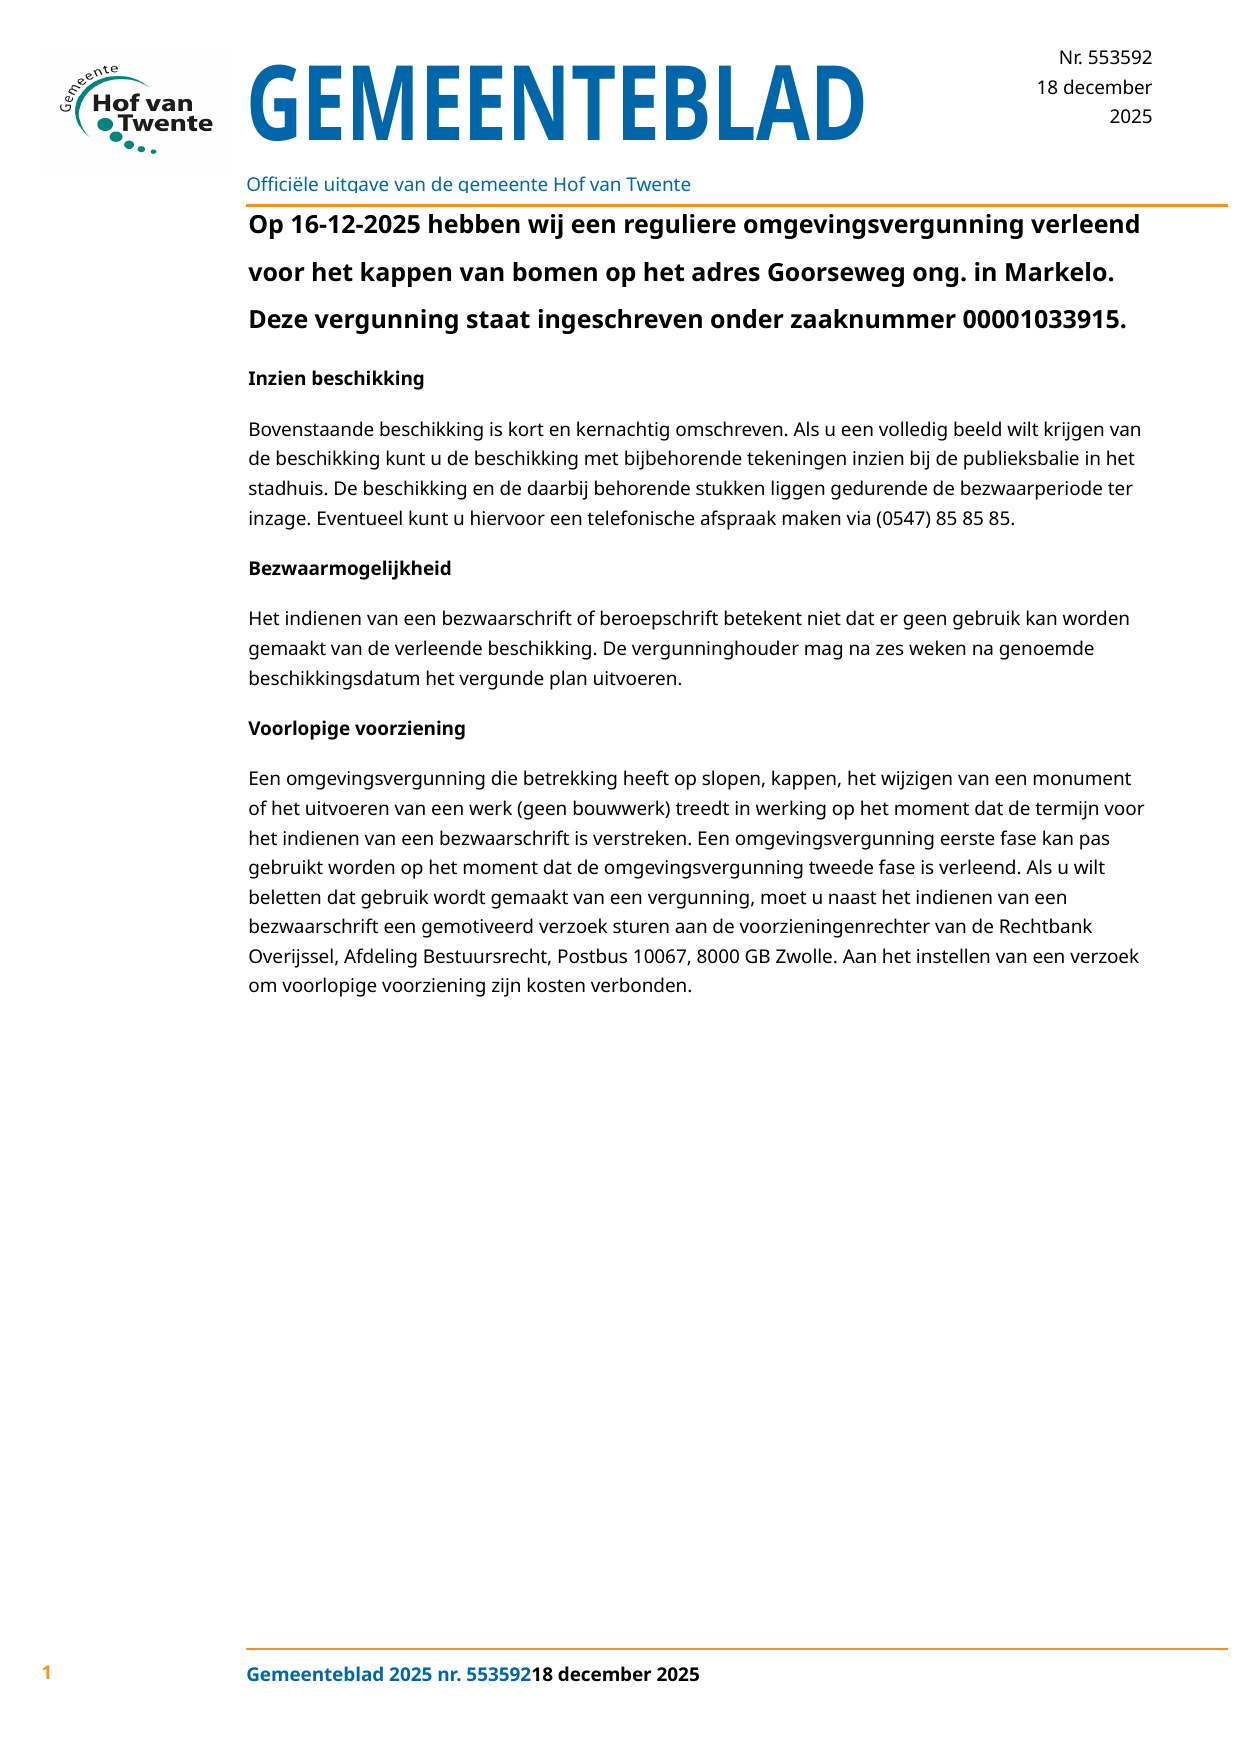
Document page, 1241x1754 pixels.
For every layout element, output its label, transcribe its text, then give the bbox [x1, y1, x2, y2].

text Op 16-12-2025 hebben wij een reguliere omgevingsvergunning verleend voor het kappen van bomen op het adres Goorseweg ong. in Markelo. Deze vergunning staat ingeschreven onder zaaknummer 00001033915. [248, 207, 1152, 336]
text Inzien beschikking [248, 366, 1152, 391]
text Een omgevingsvergunning die betrekking heeft op slopen, kappen, het wijzigen van een monument of het uitvoeren van een werk (geen bouwwerk) treedt in werking op het moment dat de termijn voor het indienen van een bezwaarschrift is verstreken. Een omgevingsvergunning eerste fase kan pas gebruikt worden op het moment dat de omgevingsvergunning tweede fase is verleend. Als u wilt beletten dat gebruik wordt gemaakt van een vergunning, moet u naast het indienen van een bezwaarschrift een gemotiveerd verzoek sturen aan de voorzieningenrechter van de Rechtbank Overijssel, Afdeling Bestuursrecht, Postbus 10067, 8000 GB Zwolle. Aan het instellen van een verzoek om voorlopige voorziening zijn kosten verbonden. [248, 766, 1152, 998]
text Voorlopige voorziening [248, 715, 1152, 741]
text Bovenstaande beschikking is kort en kernachtig omschreven. Als u een volledig beeld wilt krijgen van de beschikking kunt u de beschikking met bijbehorende tekeningen inzien bij de publieksbalie in het stadhuis. De beschikking en de daarbij behorende stukken liggen gedurende de bezwaarperiode ter inzage. Eventueel kunt u hiervoor een telefonische afspraak maken via (0547) 85 85 85. [248, 416, 1152, 530]
text Bezwaarmogelijkheid [248, 555, 1152, 581]
picture [41, 47, 231, 172]
text Het indienen van een bezwaarschrift of beroepschrift betekent niet dat er geen gebruik kan worden gemaakt van de verleende beschikking. De vergunninghouder mag na zes weken na genoemde beschikkingsdatum het vergunde plan uitvoeren. [248, 606, 1152, 690]
